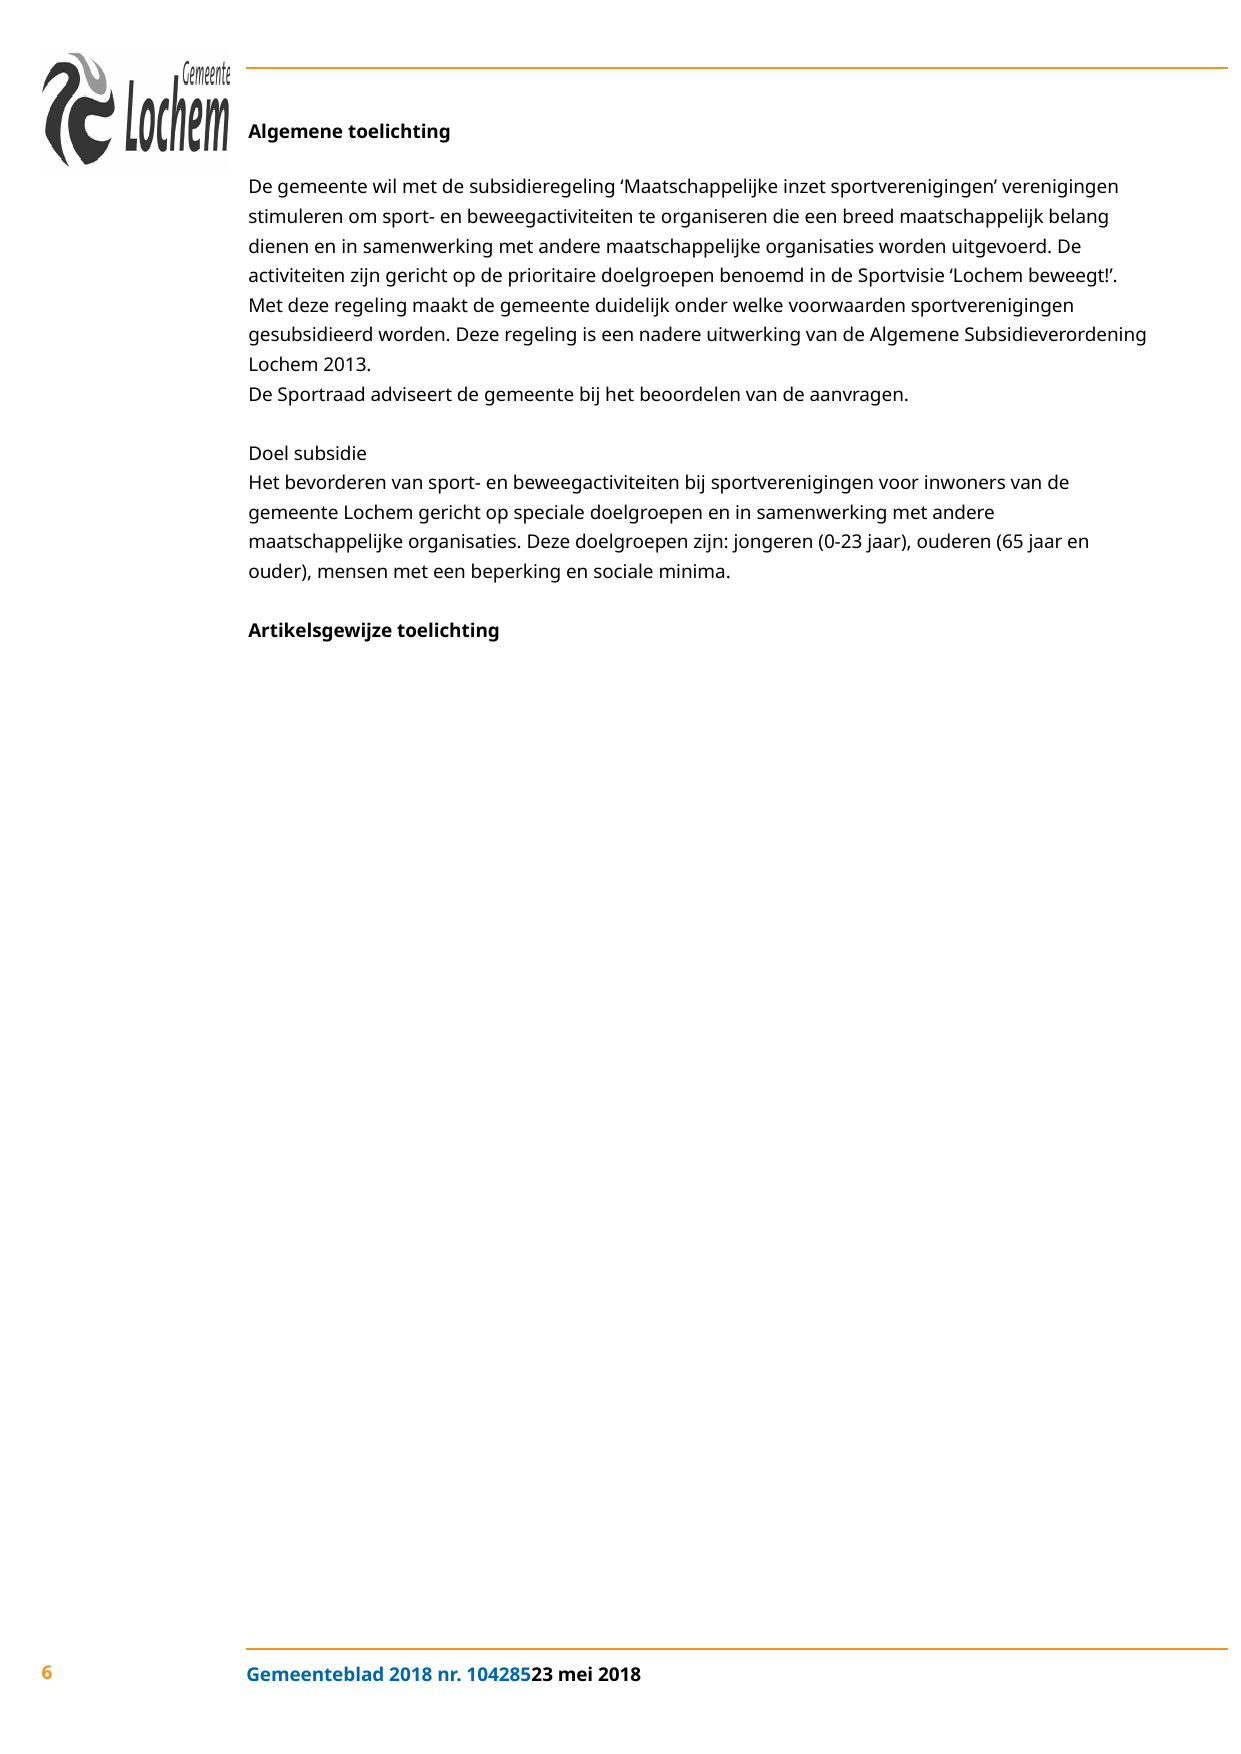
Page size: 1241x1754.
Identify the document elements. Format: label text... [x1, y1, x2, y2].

picture [41, 47, 231, 172]
text De gemeente wil met de subsidieregeling ‘Maatschappelijke inzet sportverenigingen’ verenigingen stimuleren om sport- en beweegactiviteiten te organiseren die een breed maatschappelijk belang dienen en in samenwerking met andere maatschappelijke organisaties worden uitgevoerd. De activiteiten zijn gericht op de prioritaire doelgroepen benoemd in de Sportvisie ‘Lochem beweegt!’. Met deze regeling maakt de gemeente duidelijk onder welke voorwaarden sportverenigingen gesubsidieerd worden. Deze regeling is een nadere uitwerking van de Algemene Subsidieverordening Lochem 2013. [248, 174, 1152, 377]
text Het bevorderen van sport- en beweegactiviteiten bij sportverenigingen voor inwoners van de gemeente Lochem gericht op speciale doelgroepen en in samenwerking met andere maatschappelijke organisaties. Deze doelgroepen zijn: jongeren (0-23 jaar), ouderen (65 jaar en ouder), mensen met een beperking en sociale minima. [248, 469, 1152, 584]
text Doel subsidie [248, 440, 1152, 466]
text Artikelsgewijze toelichting [248, 617, 1152, 643]
text De Sportraad adviseert de gemeente bij het beoordelen van de aanvragen. [248, 381, 1152, 407]
text Algemene toelichting [248, 116, 1152, 144]
